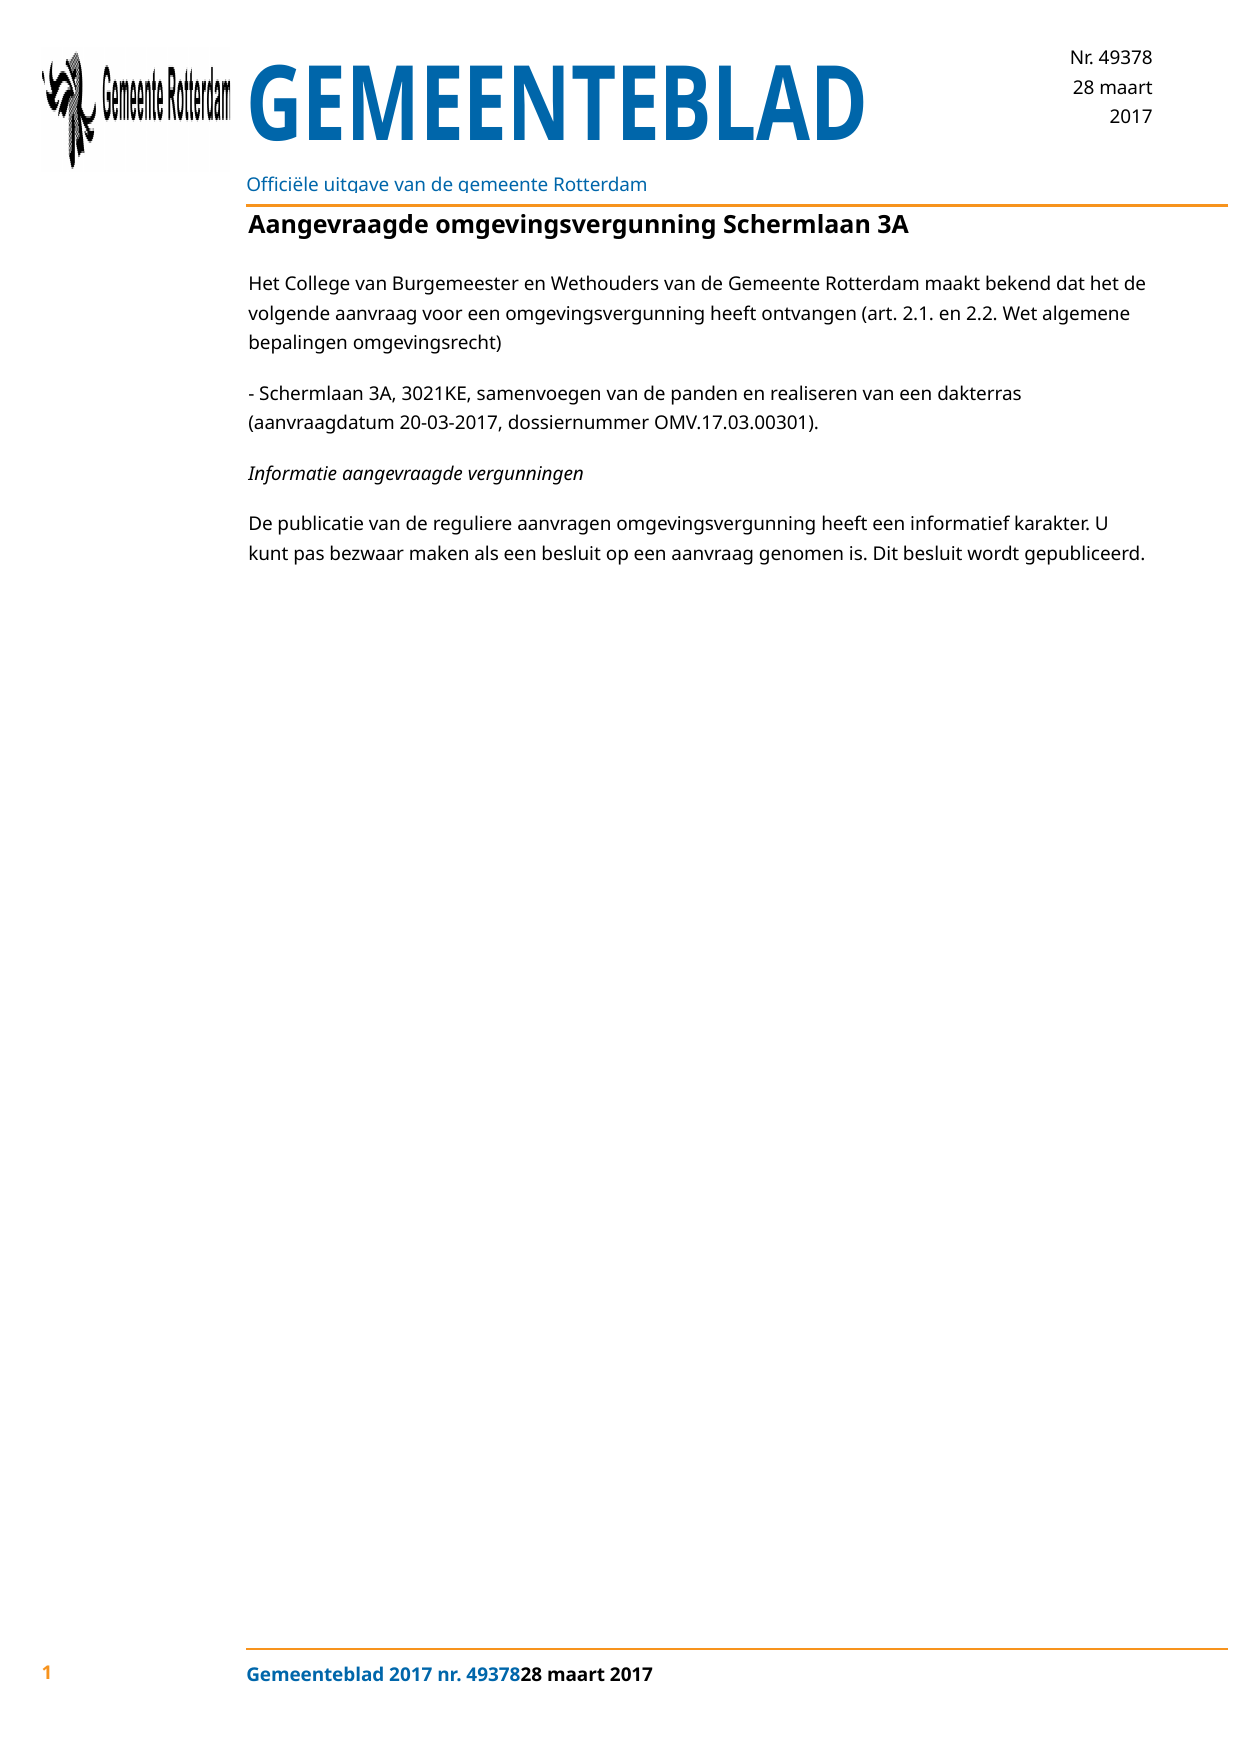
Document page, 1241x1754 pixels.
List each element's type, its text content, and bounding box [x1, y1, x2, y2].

text Het College van Burgemeester en Wethouders van de Gemeente Rotterdam maakt bekend dat het de volgende aanvraag voor een omgevingsvergunning heeft ontvangen (art. 2.1. en 2.2. Wet algemene bepalingen omgevingsrecht) [248, 270, 1152, 355]
text Informatie aangevraagde vergunningen [248, 460, 1152, 486]
text Aangevraagde omgevingsvergunning Schermlaan 3A [248, 207, 1152, 241]
picture [41, 47, 231, 172]
text De publicatie van de reguliere aanvragen omgevingsvergunning heeft een informatief karakter. U kunt pas bezwaar maken als een besluit op een aanvraag genomen is. Dit besluit wordt gepubliceerd. [248, 510, 1152, 566]
text - Schermlaan 3A, 3021KE, samenvoegen van de panden en realiseren van een dakterras (aanvraagdatum 20-03-2017, dossiernummer OMV.17.03.00301). [248, 380, 1152, 435]
